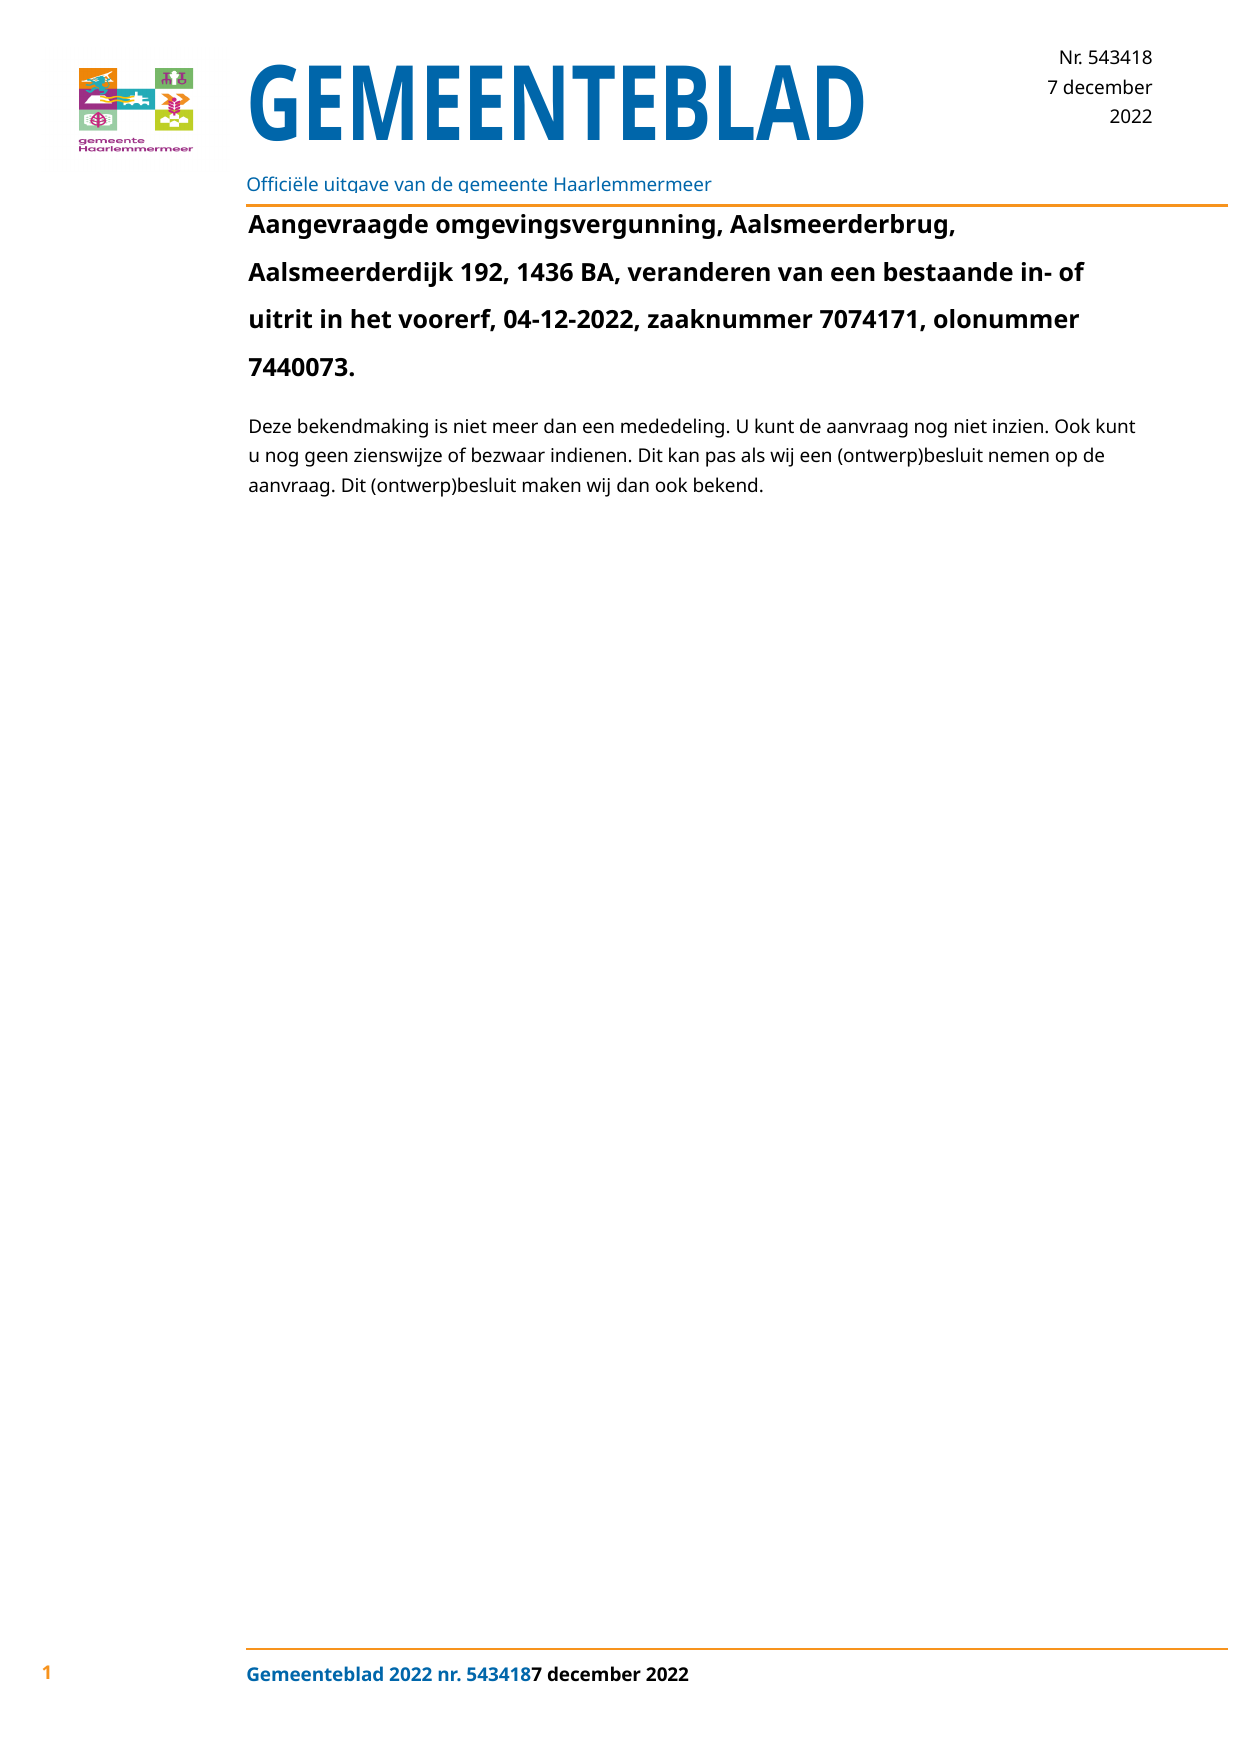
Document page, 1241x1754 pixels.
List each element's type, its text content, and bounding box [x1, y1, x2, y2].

picture [41, 47, 231, 172]
text Deze bekendmaking is niet meer dan een mededeling. U kunt de aanvraag nog niet inzien. Ook kunt u nog geen zienswijze of bezwaar indienen. Dit kan pas als wij een (ontwerp)besluit nemen op de aanvraag. Dit (ontwerp)besluit maken wij dan ook bekend. [248, 413, 1152, 498]
text Aangevraagde omgevingsvergunning, Aalsmeerderbrug, Aalsmeerderdijk 192, 1436 BA, veranderen van een bestaande in- of uitrit in het voorerf, 04-12-2022, zaaknummer 7074171, olonummer 7440073. [248, 207, 1152, 384]
